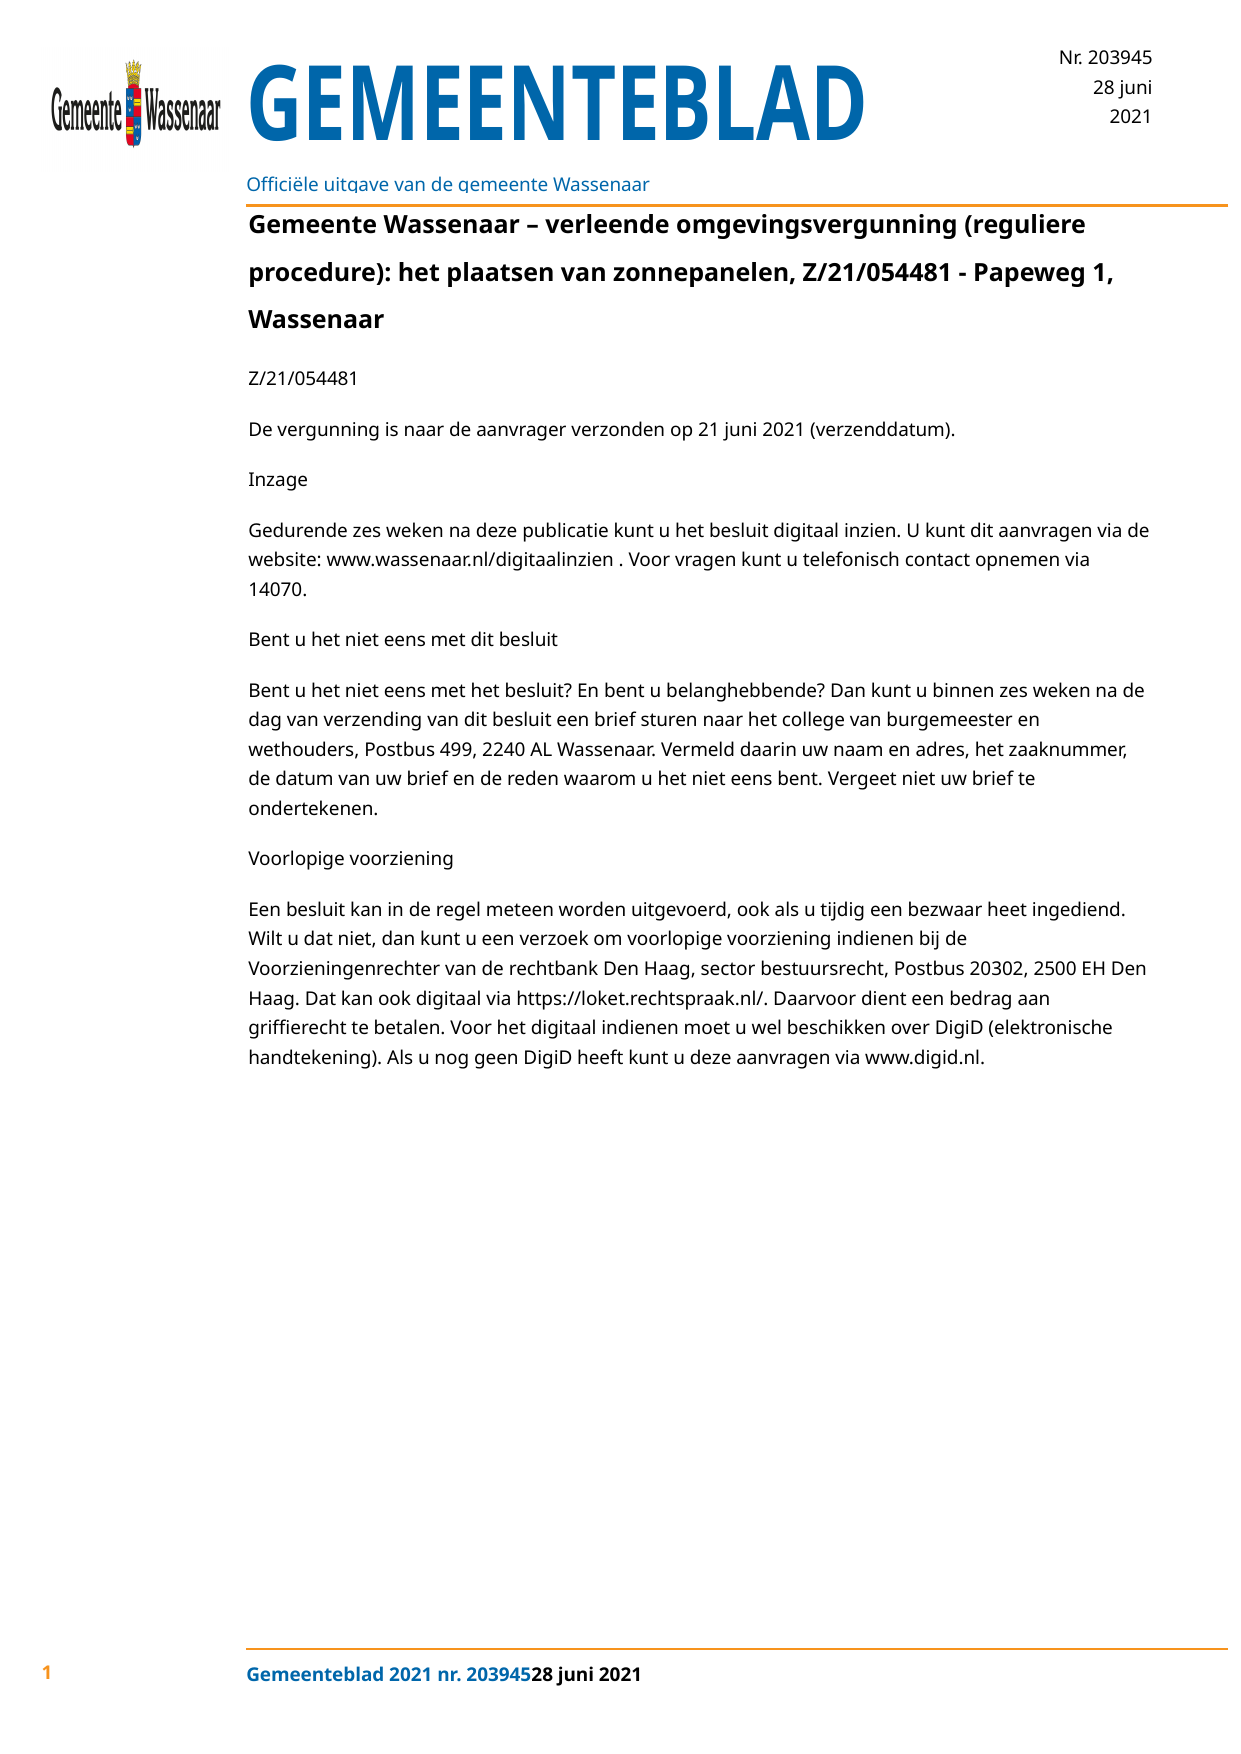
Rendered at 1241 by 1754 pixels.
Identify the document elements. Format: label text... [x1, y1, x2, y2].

text Een besluit kan in de regel meteen worden uitgevoerd, ook als u tijdig een bezwaar heet ingediend. Wilt u dat niet, dan kunt u een verzoek om voorlopige voorziening indienen bij de Voorzieningenrechter van de rechtbank Den Haag, sector bestuursrecht, Postbus 20302, 2500 EH Den Haag. Dat kan ook digitaal via https://loket.rechtspraak.nl/. Daarvoor dient een bedrag aan griffierecht te betalen. Voor het digitaal indienen moet u wel beschikken over DigiD (elektronische handtekening). Als u nog geen DigiD heeft kunt u deze aanvragen via www.digid.nl. [248, 896, 1152, 1069]
text Bent u het niet eens met dit besluit [248, 626, 1152, 652]
text Gemeente Wassenaar – verleende omgevingsvergunning (reguliere procedure): het plaatsen van zonnepanelen, Z/21/054481 - Papeweg 1, Wassenaar [248, 207, 1152, 336]
picture [41, 47, 231, 172]
text Z/21/054481 [248, 366, 1152, 391]
text Gedurende zes weken na deze publicatie kunt u het besluit digitaal inzien. U kunt dit aanvragen via de website: www.wassenaar.nl/digitaalinzien . Voor vragen kunt u telefonisch contact opnemen via 14070. [248, 517, 1152, 602]
text Inzage [248, 466, 1152, 492]
text De vergunning is naar de aanvrager verzonden op 21 juni 2021 (verzenddatum). [248, 416, 1152, 442]
text Bent u het niet eens met het besluit? En bent u belanghebbende? Dan kunt u binnen zes weken na de dag van verzending van dit besluit een brief sturen naar het college van burgemeester en wethouders, Postbus 499, 2240 AL Wassenaar. Vermeld daarin uw naam en adres, het zaaknummer, de datum van uw brief en de reden waarom u het niet eens bent. Vergeet niet uw brief te ondertekenen. [248, 677, 1152, 821]
text Voorlopige voorziening [248, 846, 1152, 871]
